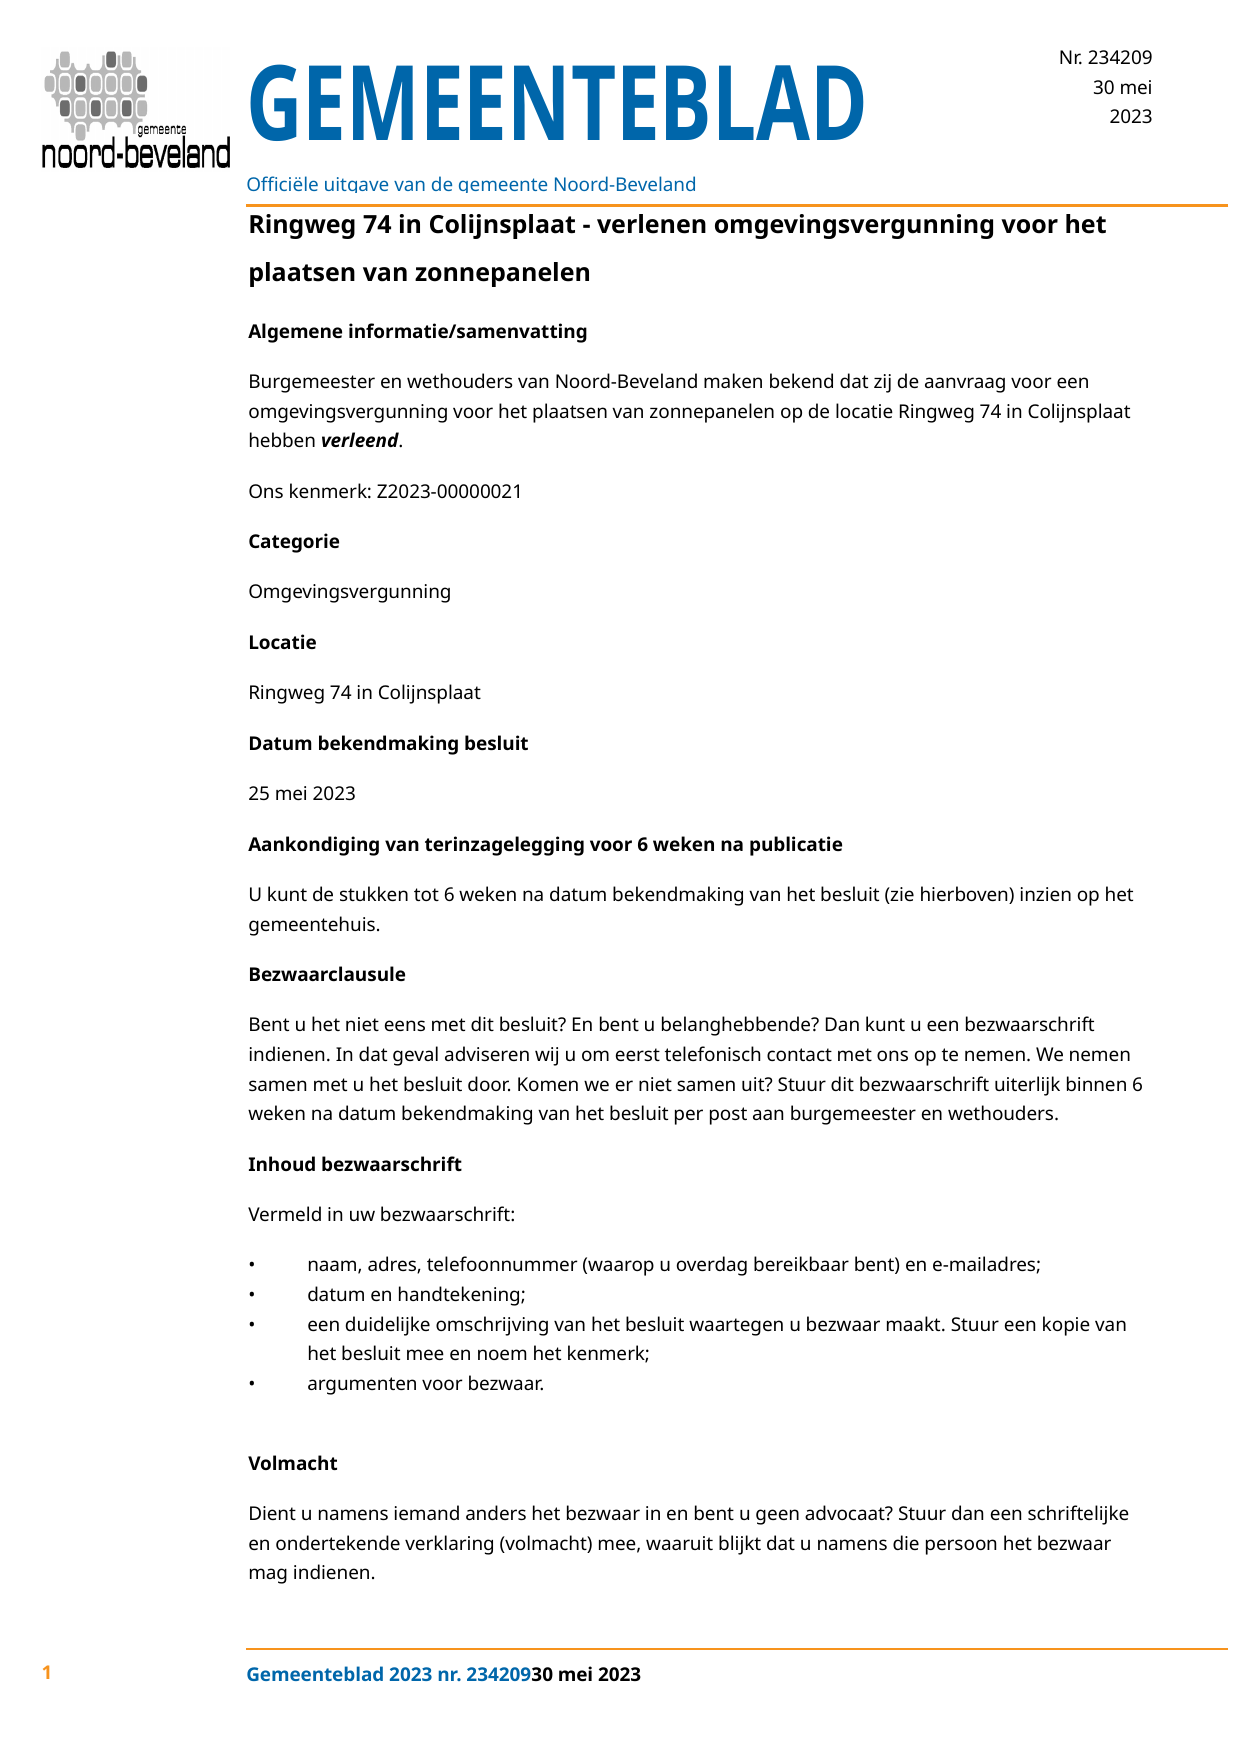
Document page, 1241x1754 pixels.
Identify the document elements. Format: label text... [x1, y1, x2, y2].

text Bezwaarclausule [248, 961, 1152, 987]
text Algemene informatie/samenvatting [248, 318, 1152, 344]
text Volmacht [248, 1450, 1152, 1476]
text Bent u het niet eens met dit besluit? En bent u belanghebbende? Dan kunt u een bezwaarschrift indienen. In dat geval adviseren wij u om eerst telefonisch contact met ons op te nemen. We nemen samen met u het besluit door. Komen we er niet samen uit? Stuur dit bezwaarschrift uiterlijk binnen 6 weken na datum bekendmaking van het besluit per post aan burgemeester en wethouders. [248, 1012, 1152, 1126]
list datum en handtekening; [248, 1281, 1152, 1307]
text Ringweg 74 in Colijnsplaat [248, 679, 1152, 705]
text 25 mei 2023 [248, 780, 1152, 806]
text Vermeld in uw bezwaarschrift: [248, 1201, 1152, 1227]
text Ons kenmerk: Z2023-00000021 [248, 478, 1152, 504]
text Burgemeester en wethouders van Noord-Beveland maken bekend dat zij de aanvraag voor een omgevingsvergunning voor het plaatsen van zonnepanelen op de locatie Ringweg 74 in Colijnsplaat hebben verleend. [248, 368, 1152, 453]
list naam, adres, telefoonnummer (waarop u overdag bereikbaar bent) en e-mailadres; [248, 1252, 1152, 1277]
text Categorie [248, 528, 1152, 554]
text Aankondiging van terinzagelegging voor 6 weken na publicatie [248, 831, 1152, 857]
text Omgevingsvergunning [248, 579, 1152, 604]
text Locatie [248, 629, 1152, 655]
list een duidelijke omschrijving van het besluit waartegen u bezwaar maakt. Stuur een kopie van het besluit mee en noem het kenmerk; [248, 1311, 1152, 1366]
text Dient u namens iemand anders het bezwaar in en bent u geen advocaat? Stuur dan een schriftelijke en ondertekende verklaring (volmacht) mee, waaruit blijkt dat u namens die persoon het bezwaar mag indienen. [248, 1500, 1152, 1585]
text U kunt de stukken tot 6 weken na datum bekendmaking van het besluit (zie hierboven) inzien op het gemeentehuis. [248, 881, 1152, 937]
list argumenten voor bezwaar. [248, 1370, 1152, 1396]
text Inhoud bezwaarschrift [248, 1151, 1152, 1177]
text Datum bekendmaking besluit [248, 730, 1152, 756]
picture [41, 47, 231, 172]
text Ringweg 74 in Colijnsplaat - verlenen omgevingsvergunning voor het plaatsen van zonnepanelen [248, 207, 1152, 288]
